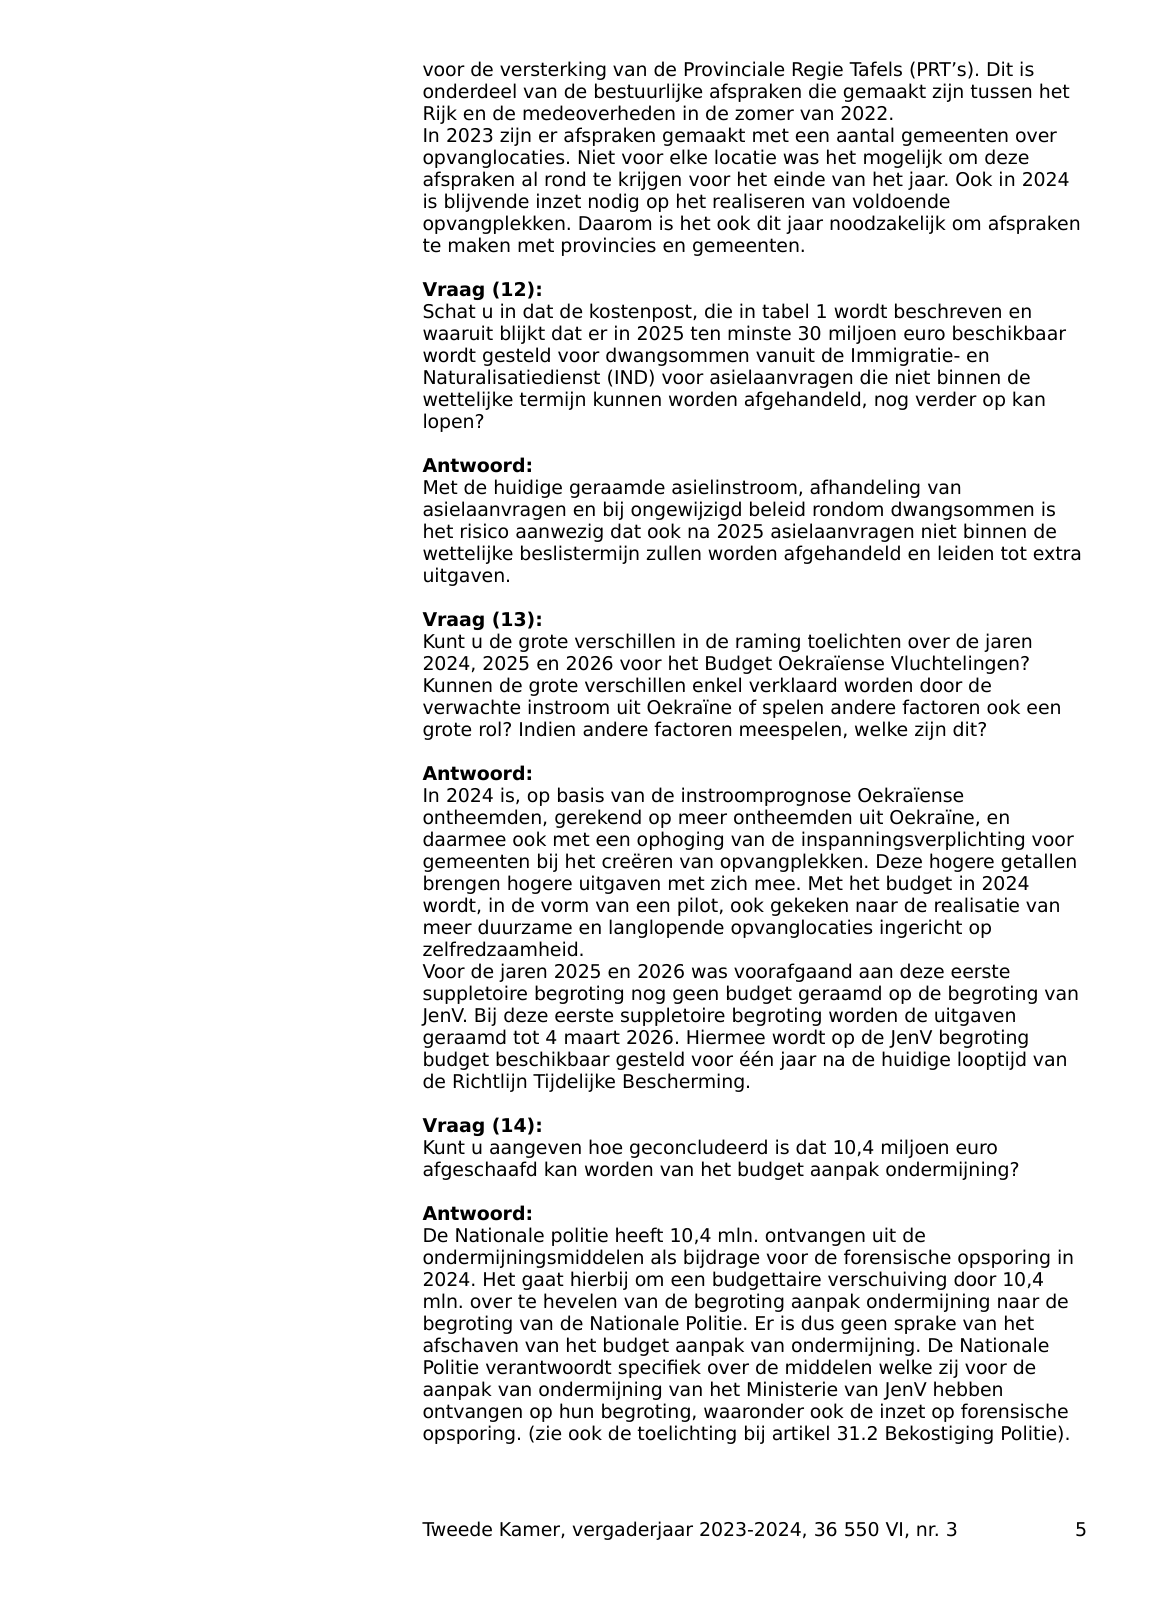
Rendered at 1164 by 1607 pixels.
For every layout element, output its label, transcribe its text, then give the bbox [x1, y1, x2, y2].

text Kunt u aangeven hoe geconcludeerd is dat 10,4 miljoen euro afgeschaafd kan worden van het budget aanpak ondermijning? [422, 1137, 1087, 1181]
text Antwoord: [422, 763, 1087, 785]
text Antwoord: [422, 455, 1087, 477]
text Antwoord: [422, 1203, 1087, 1225]
text In 2024 is, op basis van de instroomprognose Oekraïense ontheemden, gerekend op meer ontheemden uit Oekraïne, en daarmee ook met een ophoging van de inspanningsverplichting voor gemeenten bij het creëren van opvangplekken. Deze hogere getallen brengen hogere uitgaven met zich mee. Met het budget in 2024 wordt, in de vorm van een pilot, ook gekeken naar de realisatie van meer duurzame en langlopende opvanglocaties ingericht op zelfredzaamheid. [422, 785, 1087, 961]
text Kunt u de grote verschillen in de raming toelichten over de jaren 2024, 2025 en 2026 voor het Budget Oekraïense Vluchtelingen? Kunnen de grote verschillen enkel verklaard worden door de verwachte instroom uit Oekraïne of spelen andere factoren ook een grote rol? Indien andere factoren meespelen, welke zijn dit? [422, 631, 1087, 741]
text Met de huidige geraamde asielinstroom, afhandeling van asielaanvragen en bĳ ongewĳzigd beleid rondom dwangsommen is het risico aanwezig dat ook na 2025 asielaanvragen niet binnen de wettelĳke beslistermĳn zullen worden afgehandeld en leiden tot extra uitgaven. [422, 477, 1087, 587]
text Vraag (12): [422, 279, 1087, 301]
text Vraag (13): [422, 609, 1087, 631]
text Vraag (14): [422, 1115, 1087, 1137]
text Schat u in dat de kostenpost, die in tabel 1 wordt beschreven en waaruit blijkt dat er in 2025 ten minste 30 miljoen euro beschikbaar wordt gesteld voor dwangsommen vanuit de Immigratie- en Naturalisatiedienst (IND) voor asielaanvragen die niet binnen de wettelijke termijn kunnen worden afgehandeld, nog verder op kan lopen? [422, 301, 1087, 433]
text De Nationale politie heeft 10,4 mln. ontvangen uit de ondermijningsmiddelen als bijdrage voor de forensische opsporing in 2024. Het gaat hierbij om een budgettaire verschuiving door 10,4 mln. over te hevelen van de begroting aanpak ondermijning naar de begroting van de Nationale Politie. Er is dus geen sprake van het afschaven van het budget aanpak van ondermijning. De Nationale Politie verantwoordt specifiek over de middelen welke zij voor de aanpak van ondermijning van het Ministerie van JenV hebben ontvangen op hun begroting, waaronder ook de inzet op forensische opsporing. (zie ook de toelichting bij artikel 31.2 Bekostiging Politie). [422, 1225, 1087, 1445]
text Voor de jaren 2025 en 2026 was voorafgaand aan deze eerste suppletoire begroting nog geen budget geraamd op de begroting van JenV. Bij deze eerste suppletoire begroting worden de uitgaven geraamd tot 4 maart 2026. Hiermee wordt op de JenV begroting budget beschikbaar gesteld voor één jaar na de huidige looptijd van de Richtlijn Tijdelijke Bescherming. [422, 961, 1087, 1093]
text In 2023 zijn er afspraken gemaakt met een aantal gemeenten over opvanglocaties. Niet voor elke locatie was het mogelijk om deze afspraken al rond te krijgen voor het einde van het jaar. Ook in 2024 is blijvende inzet nodig op het realiseren van voldoende opvangplekken. Daarom is het ook dit jaar noodzakelijk om afspraken te maken met provincies en gemeenten. [422, 125, 1087, 257]
text voor de versterking van de Provinciale Regie Tafels (PRT’s). Dit is onderdeel van de bestuurlijke afspraken die gemaakt zijn tussen het Rijk en de medeoverheden in de zomer van 2022. [422, 59, 1087, 125]
